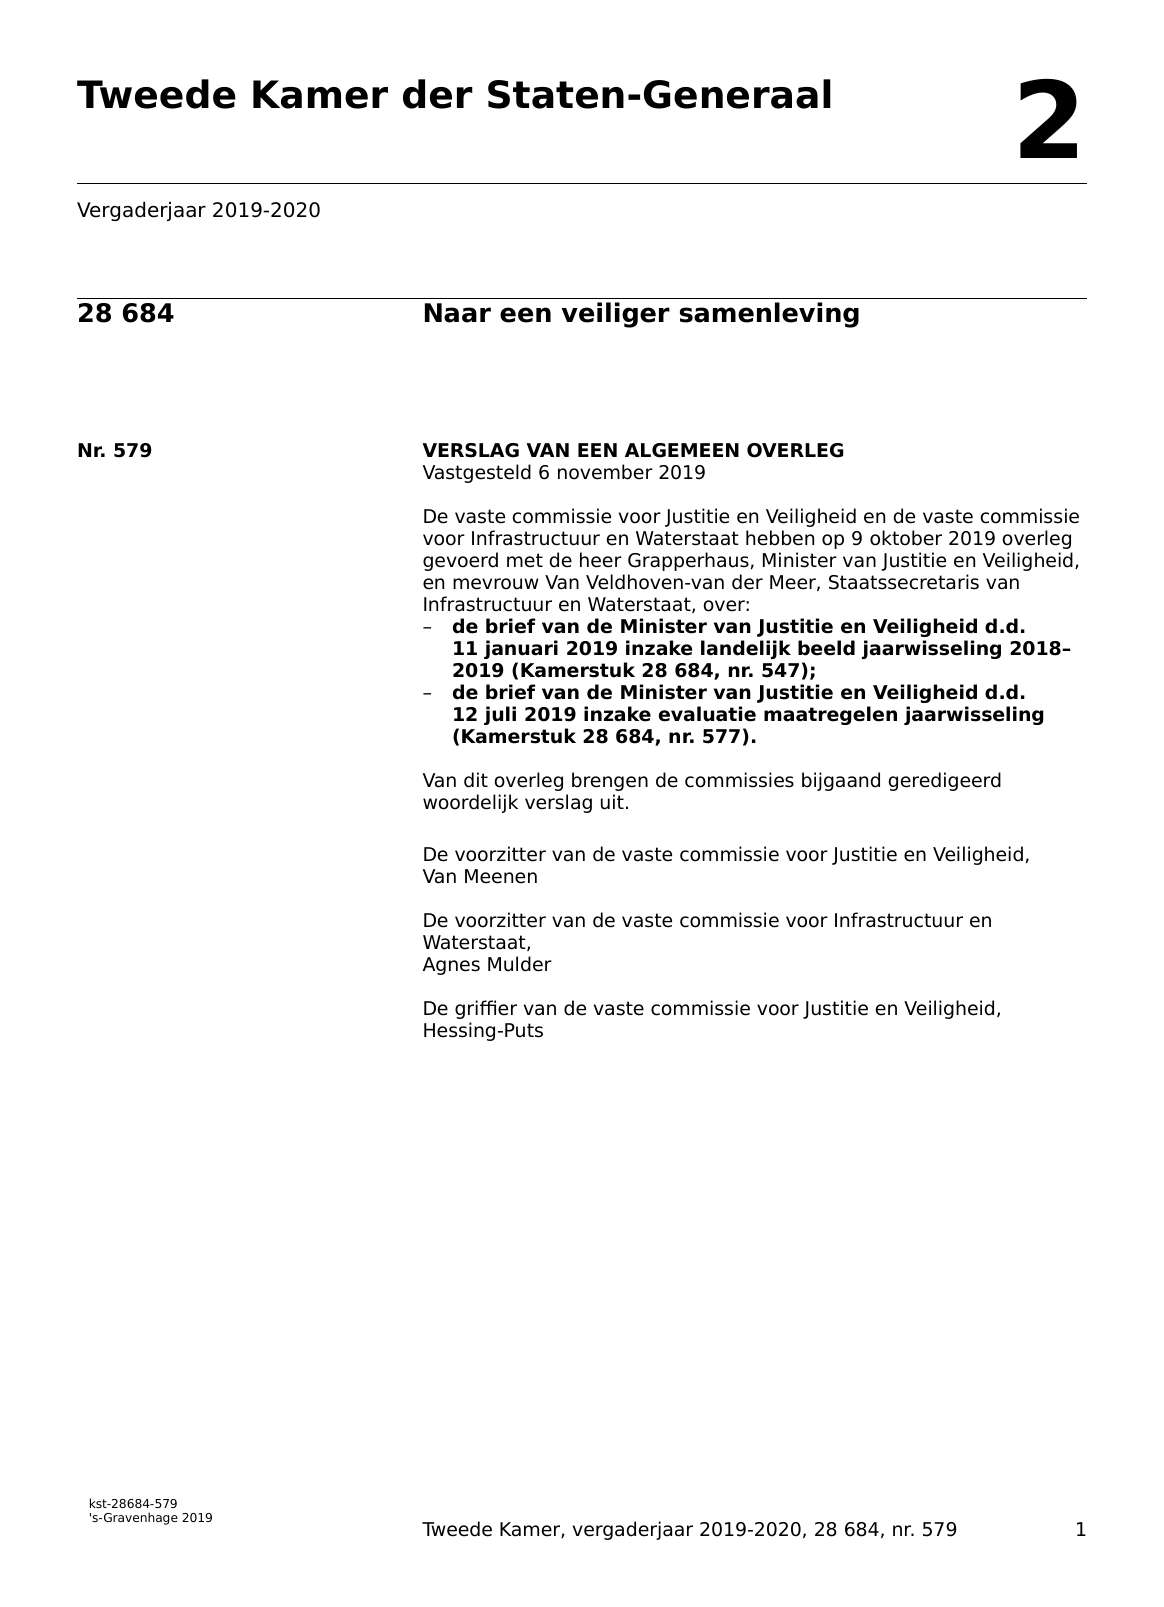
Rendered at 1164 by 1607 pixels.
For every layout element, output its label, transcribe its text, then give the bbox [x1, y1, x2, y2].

subtitle 28 684 Naar een veiliger samenleving [77, 299, 1087, 329]
text – de brief van de Minister van Justitie en Veiligheid d.d. 12 juli 2019 inzake evaluatie maatregelen jaarwisseling (Kamerstuk 28 684, nr. 577). [422, 682, 1087, 748]
text Vastgesteld 6 november 2019 [422, 462, 1087, 484]
text De voorzitter van de vaste commissie voor Justitie en Veiligheid, Van Meenen [422, 844, 1087, 888]
table_header 2 [886, 59, 1087, 183]
table_header Tweede Kamer der Staten-Generaal [77, 59, 886, 183]
text De griffier van de vaste commissie voor Justitie en Veiligheid, Hessing-Puts [422, 998, 1087, 1042]
text 's-Gravenhage 2019 [88, 1511, 323, 1525]
table_cell Vergaderjaar 2019-2020 [77, 184, 1087, 298]
subtitle Nr. 579 VERSLAG VAN EEN ALGEMEEN OVERLEG [77, 440, 1087, 462]
text – de brief van de Minister van Justitie en Veiligheid d.d. 11 januari 2019 inzake landelijk beeld jaarwisseling 2018–2019 (Kamerstuk 28 684, nr. 547); [422, 616, 1087, 682]
text De vaste commissie voor Justitie en Veiligheid en de vaste commissie voor Infrastructuur en Waterstaat hebben op 9 oktober 2019 overleg gevoerd met de heer Grapperhaus, Minister van Justitie en Veiligheid, en mevrouw Van Veldhoven-van der Meer, Staatssecretaris van Infrastructuur en Waterstaat, over: [422, 506, 1087, 616]
text Van dit overleg brengen de commissies bijgaand geredigeerd woordelijk verslag uit. [422, 770, 1087, 814]
text De voorzitter van de vaste commissie voor Infrastructuur en Waterstaat, Agnes Mulder [422, 910, 1087, 976]
text kst-28684-579 [88, 1497, 323, 1511]
